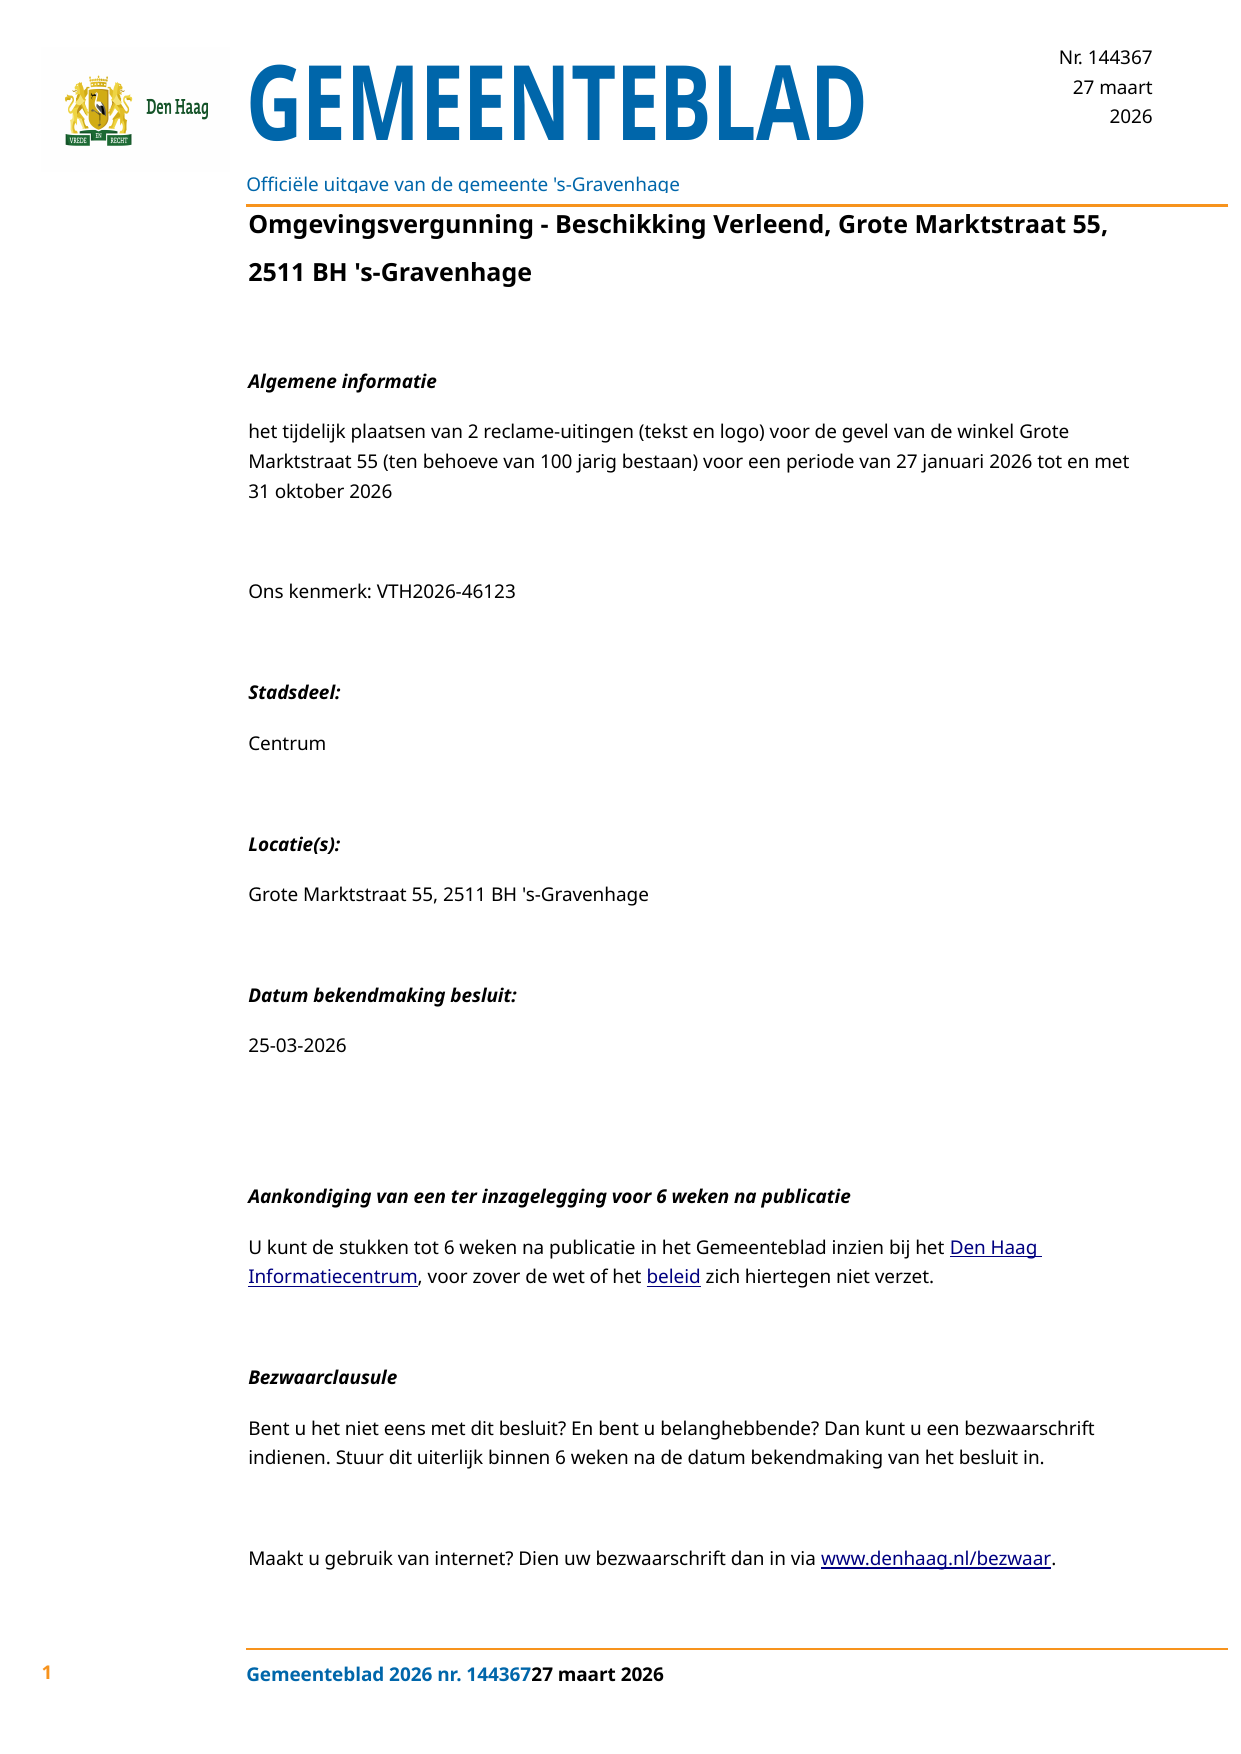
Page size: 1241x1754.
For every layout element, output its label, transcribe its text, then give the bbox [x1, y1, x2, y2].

text Ons kenmerk: VTH2026-46123 [248, 579, 1152, 604]
text Maakt u gebruik van internet? Dien uw bezwaarschrift dan in via www.denhaag.nl/bezwaar. [248, 1545, 1152, 1571]
text Algemene informatie [248, 368, 1152, 394]
text Bezwaarclausule [248, 1364, 1152, 1390]
text 25-03-2026 [248, 1032, 1152, 1058]
text Locatie(s): [248, 831, 1152, 857]
text Bent u het niet eens met dit besluit? En bent u belanghebbende? Dan kunt u een bezwaarschrift indienen. Stuur dit uiterlijk binnen 6 weken na de datum bekendmaking van het besluit in. [248, 1415, 1152, 1470]
text Datum bekendmaking besluit: [248, 982, 1152, 1008]
text U kunt de stukken tot 6 weken na publicatie in het Gemeenteblad inzien bij het Den Haag Informatiecentrum, voor zover de wet of het beleid zich hiertegen niet verzet. [248, 1234, 1152, 1289]
picture [41, 47, 231, 172]
text Aankondiging van een ter inzagelegging voor 6 weken na publicatie [248, 1184, 1152, 1209]
text het tijdelijk plaatsen van 2 reclame-uitingen (tekst en logo) voor de gevel van de winkel Grote Marktstraat 55 (ten behoeve van 100 jarig bestaan) voor een periode van 27 januari 2026 tot en met 31 oktober 2026 [248, 419, 1152, 504]
text Omgevingsvergunning - Beschikking Verleend, Grote Marktstraat 55, 2511 BH 's-Gravenhage [248, 207, 1152, 288]
text Grote Marktstraat 55, 2511 BH 's-Gravenhage [248, 881, 1152, 907]
text Stadsdeel: [248, 679, 1152, 705]
text Centrum [248, 730, 1152, 756]
